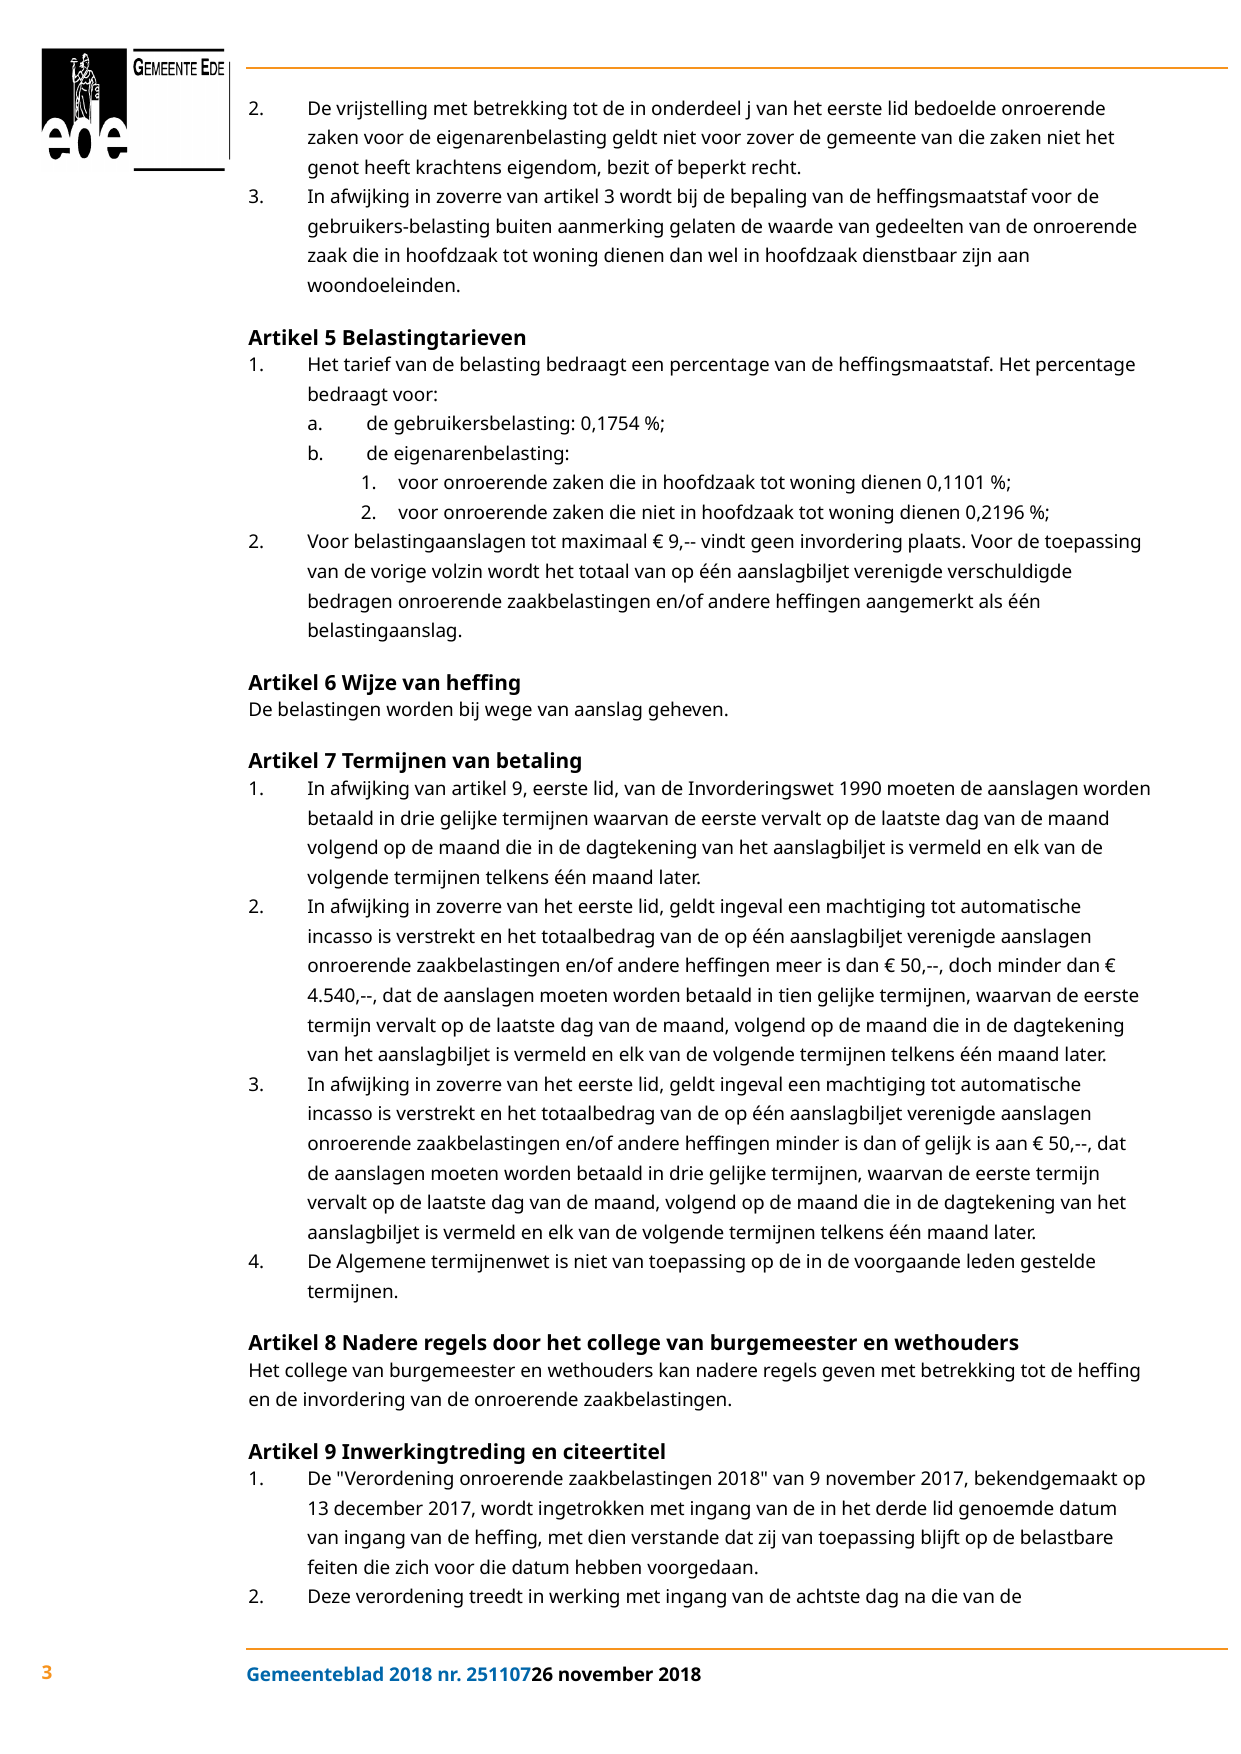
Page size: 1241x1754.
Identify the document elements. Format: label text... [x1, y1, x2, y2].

list In afwijking in zoverre van artikel 3 wordt bij de bepaling van de heffingsmaatstaf voor de gebruikers-belasting buiten aanmerking gelaten de waarde van gedeelten van de onroerende zaak die in hoofdzaak tot woning dienen dan wel in hoofdzaak dienstbaar zijn aan woondoeleinden. [248, 183, 1152, 298]
list voor onroerende zaken die niet in hoofdzaak tot woning dienen 0,2196 %; [361, 499, 1152, 525]
text Artikel 5 Belastingtarieven [248, 323, 1152, 351]
list de eigenarenbelasting: [307, 440, 1152, 466]
list In afwijking in zoverre van het eerste lid, geldt ingeval een machtiging tot automatische incasso is verstrekt en het totaalbedrag van de op één aanslagbiljet verenigde aanslagen onroerende zaakbelastingen en/of andere heffingen minder is dan of gelijk is aan € 50,--, dat de aanslagen moeten worden betaald in drie gelijke termijnen, waarvan de eerste termijn vervalt op de laatste dag van de maand, volgend op de maand die in de dagtekening van het aanslagbiljet is vermeld en elk van de volgende termijnen telkens één maand later. [248, 1071, 1152, 1244]
text Artikel 9 Inwerkingtreding en citeertitel [248, 1437, 1152, 1465]
list In afwijking in zoverre van het eerste lid, geldt ingeval een machtiging tot automatische incasso is verstrekt en het totaalbedrag van de op één aanslagbiljet verenigde aanslagen onroerende zaakbelastingen en/of andere heffingen meer is dan € 50,--, doch minder dan € 4.540,--, dat de aanslagen moeten worden betaald in tien gelijke termijnen, waarvan de eerste termijn vervalt op de laatste dag van de maand, volgend op de maand die in de dagtekening van het aanslagbiljet is vermeld en elk van de volgende termijnen telkens één maand later. [248, 893, 1152, 1067]
list Deze verordening treedt in werking met ingang van de achtste dag na die van de [248, 1584, 1152, 1609]
list voor onroerende zaken die in hoofdzaak tot woning dienen 0,1101 %; [361, 469, 1152, 495]
text Artikel 7 Termijnen van betaling [248, 747, 1152, 775]
text Artikel 8 Nadere regels door het college van burgemeester en wethouders [248, 1328, 1152, 1357]
list Het tarief van de belasting bedraagt een percentage van de heffingsmaatstaf. Het percentage bedraagt voor: [248, 351, 1152, 406]
list de gebruikersbelasting: 0,1754 %; [307, 410, 1152, 436]
list De "Verordening onroerende zaakbelastingen 2018" van 9 november 2017, bekendgemaakt op 13 december 2017, wordt ingetrokken met ingang van de in het derde lid genoemde datum van ingang van de heffing, met dien verstande dat zij van toepassing blijft op de belastbare feiten die zich voor die datum hebben voorgedaan. [248, 1465, 1152, 1580]
picture [41, 47, 231, 172]
text Het college van burgemeester en wethouders kan nadere regels geven met betrekking tot de heffing en de invordering van de onroerende zaakbelastingen. [248, 1357, 1152, 1412]
list De Algemene termijnenwet is niet van toepassing op de in de voorgaande leden gestelde termijnen. [248, 1248, 1152, 1304]
text De belastingen worden bij wege van aanslag geheven. [248, 696, 1152, 722]
list De vrijstelling met betrekking tot de in onderdeel j van het eerste lid bedoelde onroerende zaken voor de eigenarenbelasting geldt niet voor zover de gemeente van die zaken niet het genot heeft krachtens eigendom, bezit of beperkt recht. [248, 95, 1152, 180]
list Voor belastingaanslagen tot maximaal € 9,-- vindt geen invordering plaats. Voor de toepassing van de vorige volzin wordt het totaal van op één aanslagbiljet verenigde verschuldigde bedragen onroerende zaakbelastingen en/of andere heffingen aangemerkt als één belastingaanslag. [248, 529, 1152, 643]
list In afwijking van artikel 9, eerste lid, van de Invorderingswet 1990 moeten de aanslagen worden betaald in drie gelijke termijnen waarvan de eerste vervalt op de laatste dag van de maand volgend op de maand die in de dagtekening van het aanslagbiljet is vermeld en elk van de volgende termijnen telkens één maand later. [248, 775, 1152, 889]
text Artikel 6 Wijze van heffing [248, 668, 1152, 696]
